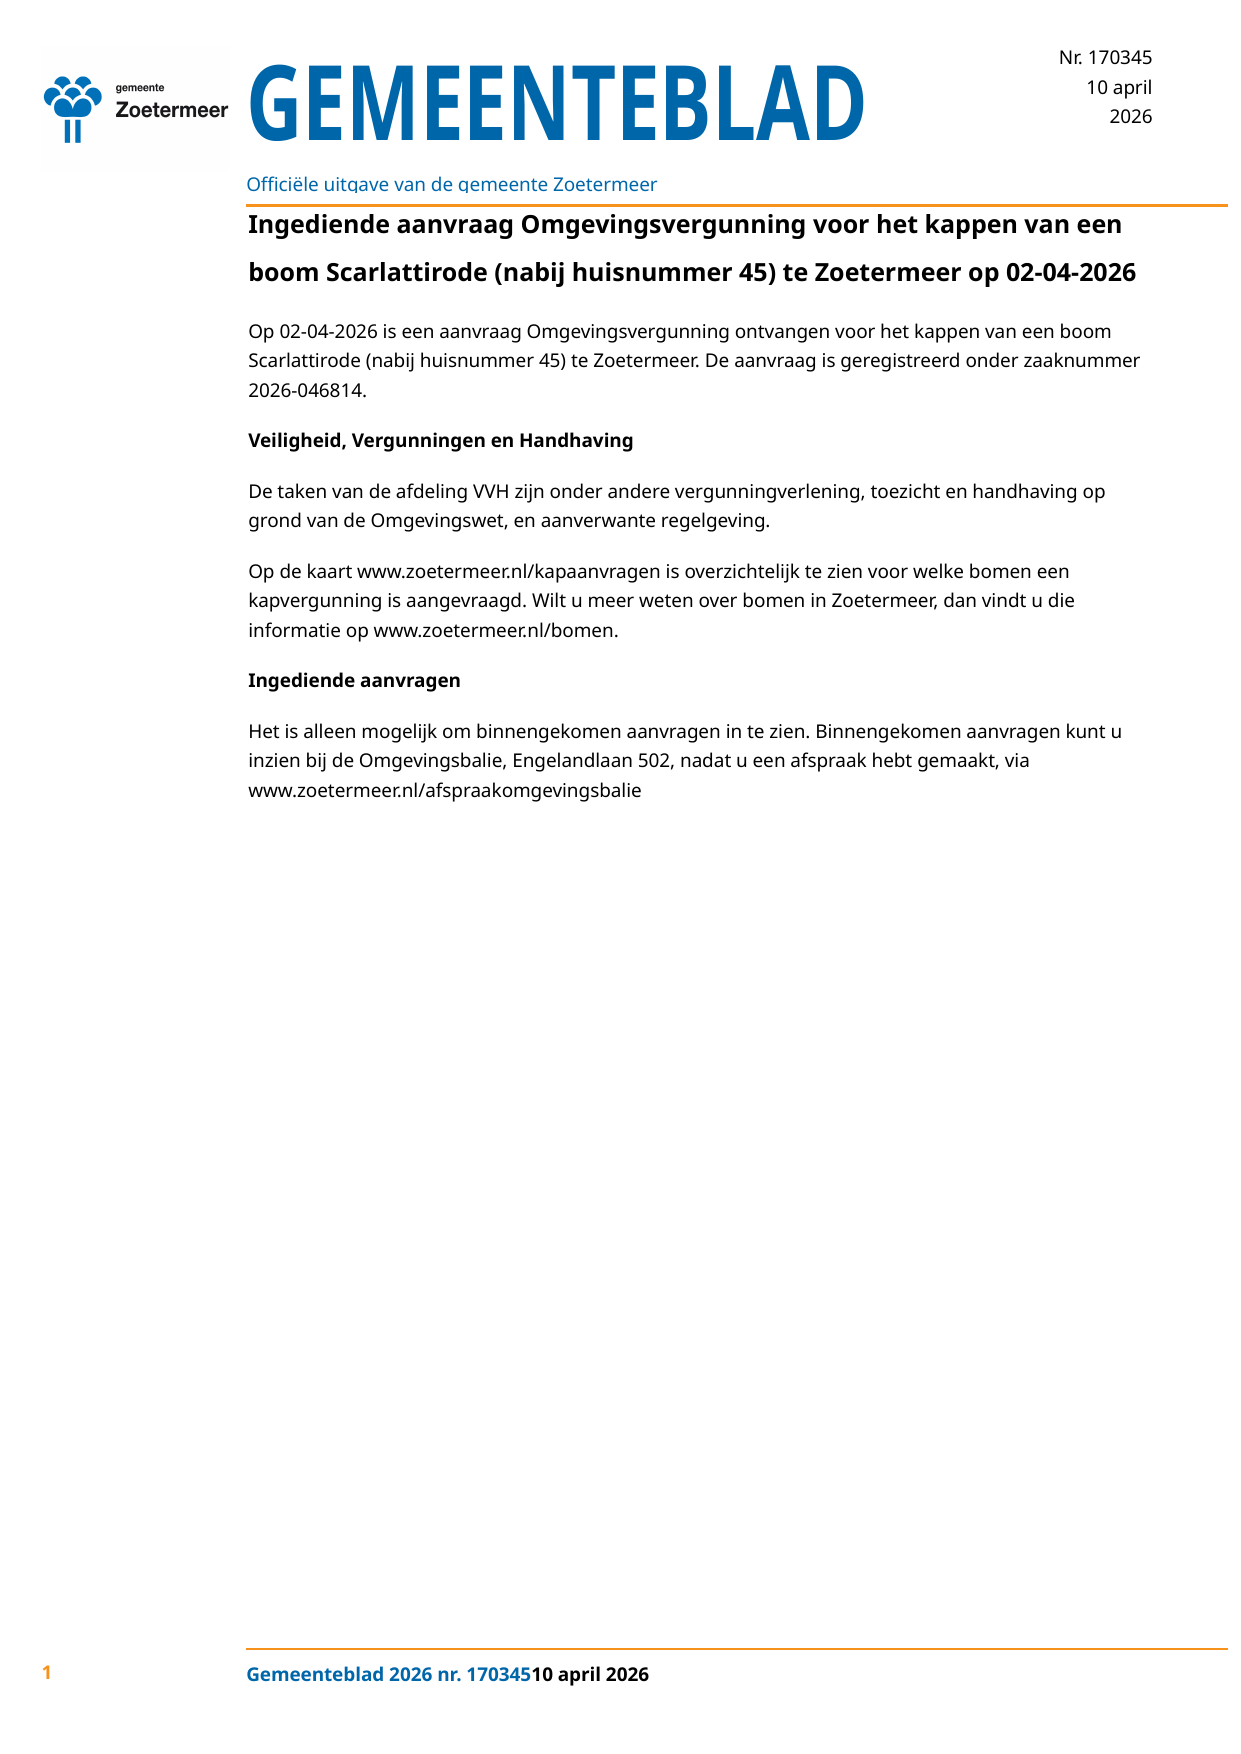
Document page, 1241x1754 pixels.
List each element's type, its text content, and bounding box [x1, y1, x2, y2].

picture [41, 47, 231, 172]
text Ingediende aanvraag Omgevingsvergunning voor het kappen van een boom Scarlattirode (nabij huisnummer 45) te Zoetermeer op 02-04-2026 [248, 207, 1152, 288]
text Op 02-04-2026 is een aanvraag Omgevingsvergunning ontvangen voor het kappen van een boom Scarlattirode (nabij huisnummer 45) te Zoetermeer. De aanvraag is geregistreerd onder zaaknummer 2026-046814. [248, 318, 1152, 403]
text De taken van de afdeling VVH zijn onder andere vergunningverlening, toezicht en handhaving op grond van de Omgevingswet, en aanverwante regelgeving. [248, 478, 1152, 533]
text Het is alleen mogelijk om binnengekomen aanvragen in te zien. Binnengekomen aanvragen kunt u inzien bij de Omgevingsbalie, Engelandlaan 502, nadat u een afspraak hebt gemaakt, via www.zoetermeer.nl/afspraakomgevingsbalie [248, 718, 1152, 803]
text Op de kaart www.zoetermeer.nl/kapaanvragen is overzichtelijk te zien voor welke bomen een kapvergunning is aangevraagd. Wilt u meer weten over bomen in Zoetermeer, dan vindt u die informatie op www.zoetermeer.nl/bomen. [248, 558, 1152, 643]
text Ingediende aanvragen [248, 667, 1152, 693]
text Veiligheid, Vergunningen en Handhaving [248, 427, 1152, 453]
